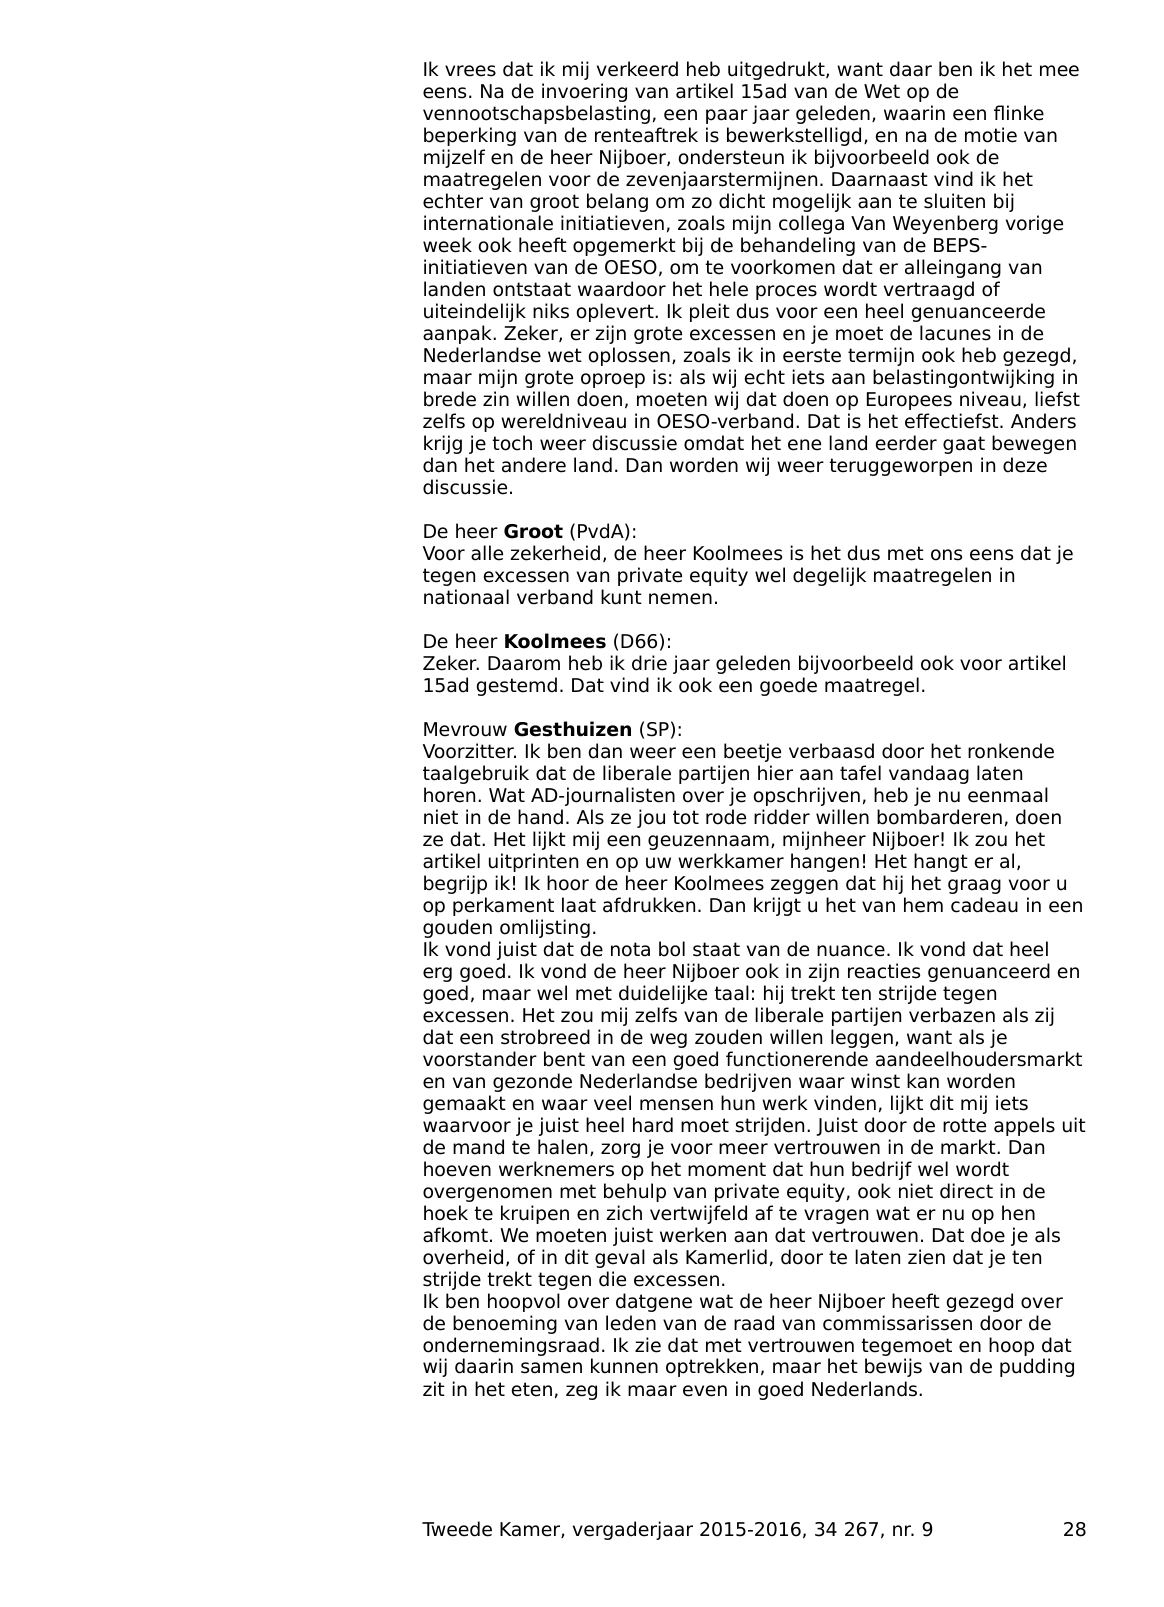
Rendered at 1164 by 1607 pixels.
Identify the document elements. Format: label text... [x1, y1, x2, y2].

text Mevrouw Gesthuizen (SP): [422, 719, 1087, 741]
text Voorzitter. Ik ben dan weer een beetje verbaasd door het ronkende taalgebruik dat de liberale partijen hier aan tafel vandaag laten horen. Wat AD-journalisten over je opschrijven, heb je nu eenmaal niet in de hand. Als ze jou tot rode ridder willen bombarderen, doen ze dat. Het lijkt mij een geuzennaam, mijnheer Nijboer! Ik zou het artikel uitprinten en op uw werkkamer hangen! Het hangt er al, begrijp ik! Ik hoor de heer Koolmees zeggen dat hij het graag voor u op perkament laat afdrukken. Dan krijgt u het van hem cadeau in een gouden omlijsting. [422, 741, 1087, 939]
text De heer Groot (PvdA): [422, 521, 1087, 543]
text Voor alle zekerheid, de heer Koolmees is het dus met ons eens dat je tegen excessen van private equity wel degelijk maatregelen in nationaal verband kunt nemen. [422, 543, 1087, 609]
text Ik vond juist dat de nota bol staat van de nuance. Ik vond dat heel erg goed. Ik vond de heer Nijboer ook in zijn reacties genuanceerd en goed, maar wel met duidelijke taal: hij trekt ten strijde tegen excessen. Het zou mij zelfs van de liberale partijen verbazen als zij dat een strobreed in de weg zouden willen leggen, want als je voorstander bent van een goed functionerende aandeelhoudersmarkt en van gezonde Nederlandse bedrijven waar winst kan worden gemaakt en waar veel mensen hun werk vinden, lijkt dit mij iets waarvoor je juist heel hard moet strijden. Juist door de rotte appels uit de mand te halen, zorg je voor meer vertrouwen in de markt. Dan hoeven werknemers op het moment dat hun bedrijf wel wordt overgenomen met behulp van private equity, ook niet direct in de hoek te kruipen en zich vertwijfeld af te vragen wat er nu op hen afkomt. We moeten juist werken aan dat vertrouwen. Dat doe je als overheid, of in dit geval als Kamerlid, door te laten zien dat je ten strijde trekt tegen die excessen. [422, 939, 1087, 1291]
text Ik vrees dat ik mij verkeerd heb uitgedrukt, want daar ben ik het mee eens. Na de invoering van artikel 15ad van de Wet op de vennootschapsbelasting, een paar jaar geleden, waarin een flinke beperking van de renteaftrek is bewerkstelligd, en na de motie van mijzelf en de heer Nijboer, ondersteun ik bijvoorbeeld ook de maatregelen voor de zevenjaarstermijnen. Daarnaast vind ik het echter van groot belang om zo dicht mogelijk aan te sluiten bij internationale initiatieven, zoals mijn collega Van Weyenberg vorige week ook heeft opgemerkt bij de behandeling van de BEPS-initiatieven van de OESO, om te voorkomen dat er alleingang van landen ontstaat waardoor het hele proces wordt vertraagd of uiteindelijk niks oplevert. Ik pleit dus voor een heel genuanceerde aanpak. Zeker, er zijn grote excessen en je moet de lacunes in de Nederlandse wet oplossen, zoals ik in eerste termijn ook heb gezegd, maar mijn grote oproep is: als wij echt iets aan belastingontwijking in brede zin willen doen, moeten wij dat doen op Europees niveau, liefst zelfs op wereldniveau in OESO-verband. Dat is het effectiefst. Anders krijg je toch weer discussie omdat het ene land eerder gaat bewegen dan het andere land. Dan worden wij weer teruggeworpen in deze discussie. [422, 59, 1087, 499]
text Zeker. Daarom heb ik drie jaar geleden bijvoorbeeld ook voor artikel 15ad gestemd. Dat vind ik ook een goede maatregel. [422, 653, 1087, 697]
text Ik ben hoopvol over datgene wat de heer Nijboer heeft gezegd over de benoeming van leden van de raad van commissarissen door de ondernemingsraad. Ik zie dat met vertrouwen tegemoet en hoop dat wij daarin samen kunnen optrekken, maar het bewijs van de pudding zit in het eten, zeg ik maar even in goed Nederlands. [422, 1291, 1087, 1400]
text De heer Koolmees (D66): [422, 631, 1087, 653]
